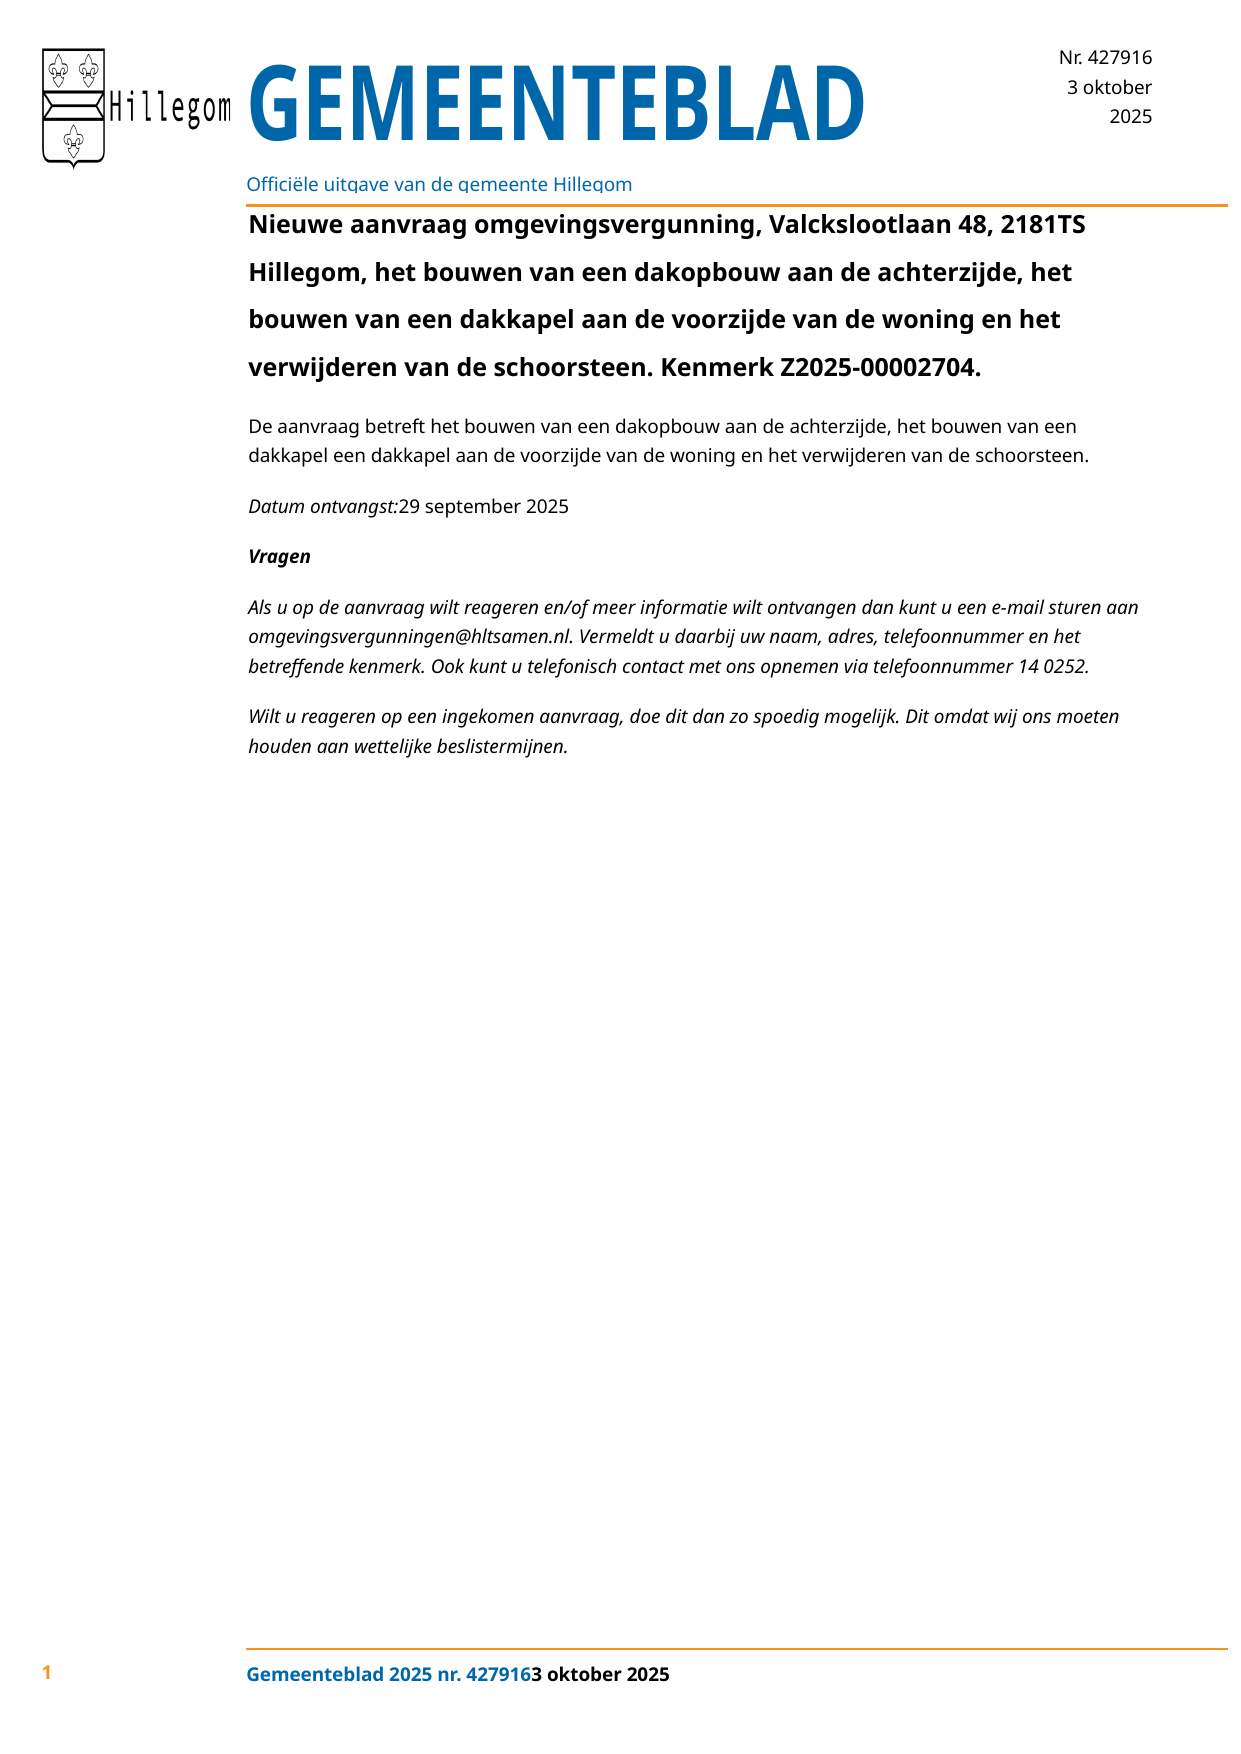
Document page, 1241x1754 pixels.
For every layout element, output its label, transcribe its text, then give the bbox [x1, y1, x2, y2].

text Als u op de aanvraag wilt reageren en/of meer informatie wilt ontvangen dan kunt u een e-mail sturen aan omgevingsvergunningen@hltsamen.nl. Vermeldt u daarbij uw naam, adres, telefoonnummer en het betreffende kenmerk. Ook kunt u telefonisch contact met ons opnemen via telefoonnummer 14 0252. [248, 594, 1152, 679]
picture [41, 47, 231, 172]
text De aanvraag betreft het bouwen van een dakopbouw aan de achterzijde, het bouwen van een dakkapel een dakkapel aan de voorzijde van de woning en het verwijderen van de schoorsteen. [248, 413, 1152, 468]
text Nieuwe aanvraag omgevingsvergunning, Valckslootlaan 48, 2181TS Hillegom, het bouwen van een dakopbouw aan de achterzijde, het bouwen van een dakkapel aan de voorzijde van de woning en het verwijderen van de schoorsteen. Kenmerk Z2025-00002704. [248, 207, 1152, 384]
text Wilt u reageren op een ingekomen aanvraag, doe dit dan zo spoedig mogelijk. Dit omdat wij ons moeten houden aan wettelijke beslistermijnen. [248, 703, 1152, 759]
text Vragen [248, 543, 1152, 569]
text Datum ontvangst:29 september 2025 [248, 493, 1152, 519]
